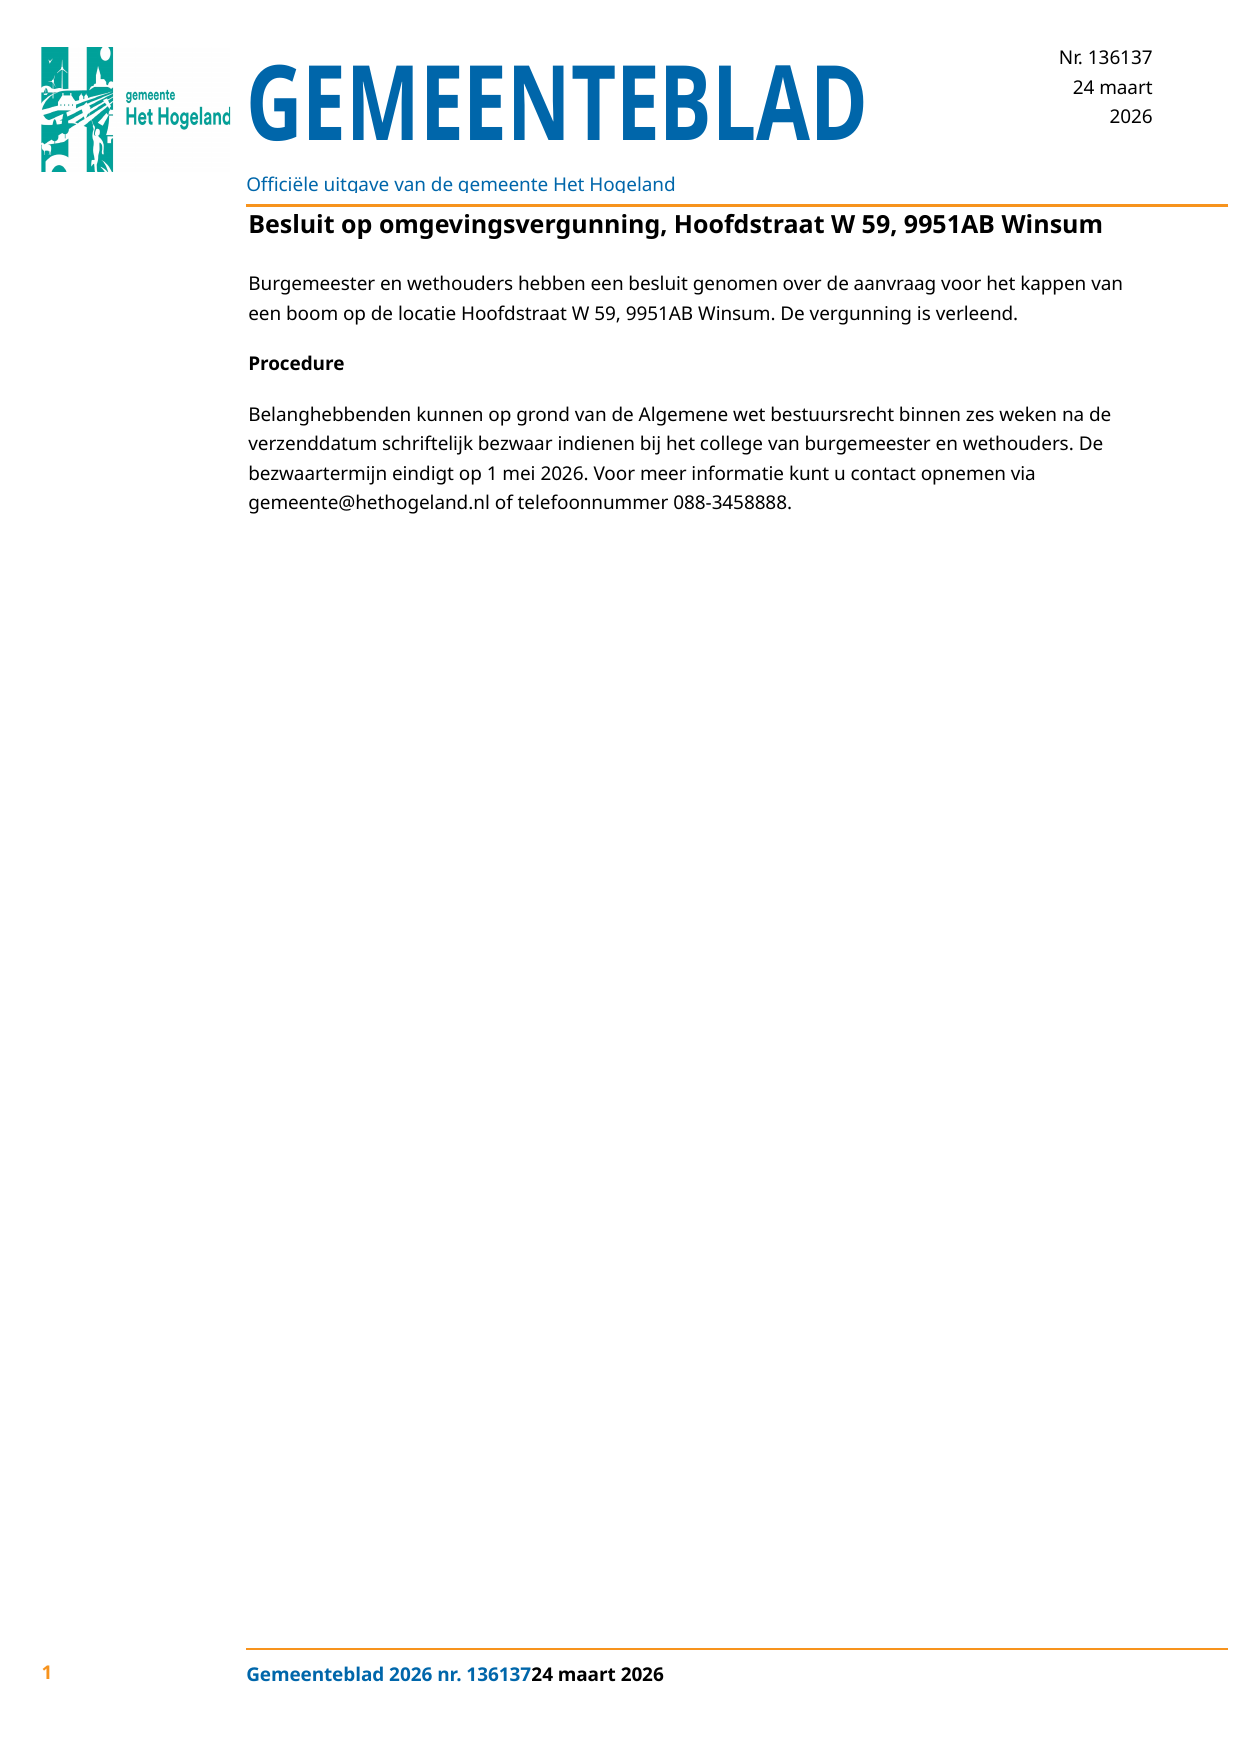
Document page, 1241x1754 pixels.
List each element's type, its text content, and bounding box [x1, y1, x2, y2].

text Belanghebbenden kunnen op grond van de Algemene wet bestuursrecht binnen zes weken na de verzenddatum schriftelijk bezwaar indienen bij het college van burgemeester en wethouders. De bezwaartermijn eindigt op 1 mei 2026. Voor meer informatie kunt u contact opnemen via gemeente@hethogeland.nl of telefoonnummer 088-3458888. [248, 401, 1152, 515]
text Burgemeester en wethouders hebben een besluit genomen over de aanvraag voor het kappen van een boom op de locatie Hoofdstraat W 59, 9951AB Winsum. De vergunning is verleend. [248, 270, 1152, 326]
text Besluit op omgevingsvergunning, Hoofdstraat W 59, 9951AB Winsum [248, 207, 1152, 241]
picture [41, 47, 231, 172]
text Procedure [248, 350, 1152, 376]
